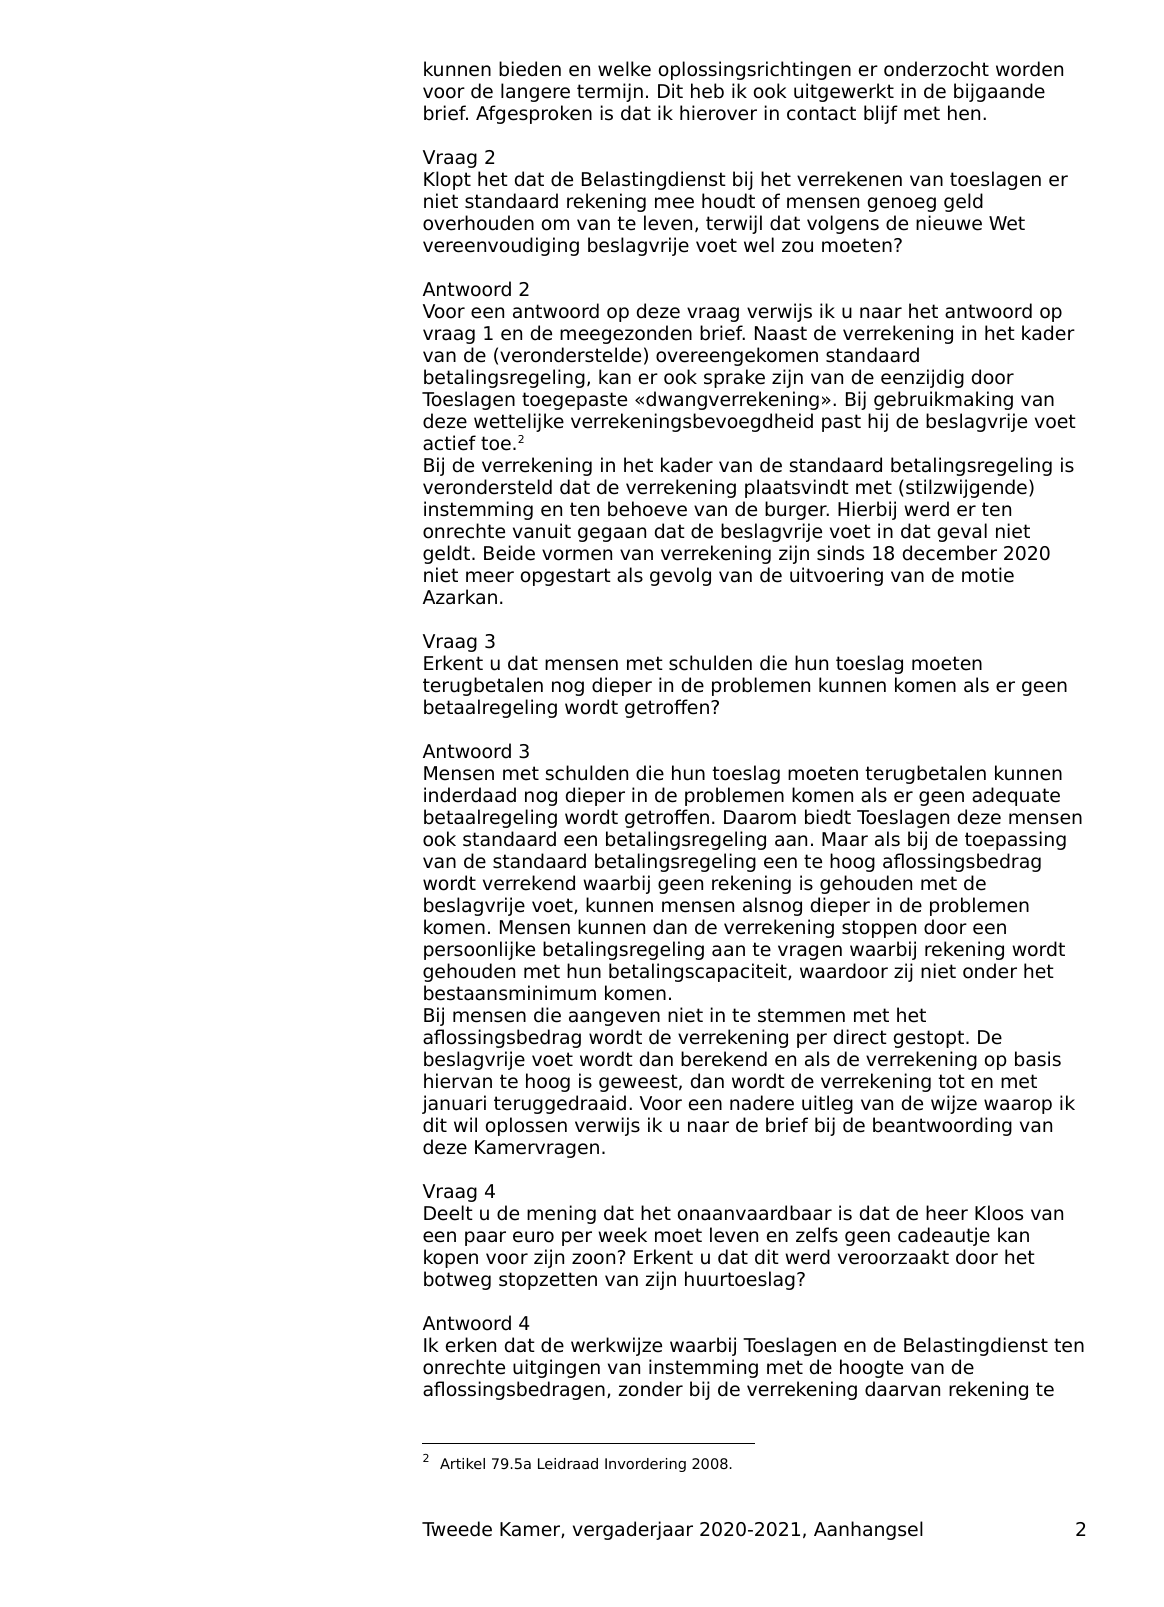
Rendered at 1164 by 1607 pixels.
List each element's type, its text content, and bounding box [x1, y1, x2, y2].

text Vraag 4 [422, 1181, 1087, 1203]
text Klopt het dat de Belastingdienst bij het verrekenen van toeslagen er niet standaard rekening mee houdt of mensen genoeg geld overhouden om van te leven, terwijl dat volgens de nieuwe Wet vereenvoudiging beslagvrije voet wel zou moeten? [422, 169, 1087, 257]
text Erkent u dat mensen met schulden die hun toeslag moeten terugbetalen nog dieper in de problemen kunnen komen als er geen betaalregeling wordt getroffen? [422, 653, 1087, 719]
text Antwoord 4 [422, 1313, 1087, 1335]
text Artikel 79.5a Leidraad Invordering 2008. [422, 1452, 1087, 1474]
text Ik erken dat de werkwijze waarbij Toeslagen en de Belastingdienst ten onrechte uitgingen van instemming met de hoogte van de aflossingsbedragen, zonder bij de verrekening daarvan rekening te [422, 1335, 1087, 1401]
text Deelt u de mening dat het onaanvaardbaar is dat de heer Kloos van een paar euro per week moet leven en zelfs geen cadeautje kan kopen voor zijn zoon? Erkent u dat dit werd veroorzaakt door het botweg stopzetten van zijn huurtoeslag? [422, 1203, 1087, 1291]
text Antwoord 3 [422, 741, 1087, 763]
text Bij de verrekening in het kader van de standaard betalingsregeling is verondersteld dat de verrekening plaatsvindt met (stilzwijgende) instemming en ten behoeve van de burger. Hierbij werd er ten onrechte vanuit gegaan dat de beslagvrije voet in dat geval niet geldt. Beide vormen van verrekening zijn sinds 18 december 2020 niet meer opgestart als gevolg van de uitvoering van de motie Azarkan. [422, 455, 1087, 609]
text Voor een antwoord op deze vraag verwijs ik u naar het antwoord op vraag 1 en de meegezonden brief. Naast de verrekening in het kader van de (veronderstelde) overeengekomen standaard betalingsregeling, kan er ook sprake zijn van de eenzijdig door Toeslagen toegepaste «dwangverrekening». Bij gebruikmaking van deze wettelijke verrekeningsbevoegdheid past hij de beslagvrije voet actief toe. [422, 301, 1087, 455]
text Mensen met schulden die hun toeslag moeten terugbetalen kunnen inderdaad nog dieper in de problemen komen als er geen adequate betaalregeling wordt getroffen. Daarom biedt Toeslagen deze mensen ook standaard een betalingsregeling aan. Maar als bij de toepassing van de standaard betalingsregeling een te hoog aflossingsbedrag wordt verrekend waarbij geen rekening is gehouden met de beslagvrije voet, kunnen mensen alsnog dieper in de problemen komen. Mensen kunnen dan de verrekening stoppen door een persoonlijke betalingsregeling aan te vragen waarbij rekening wordt gehouden met hun betalingscapaciteit, waardoor zij niet onder het bestaansminimum komen. [422, 763, 1087, 1005]
text Bij mensen die aangeven niet in te stemmen met het aflossingsbedrag wordt de verrekening per direct gestopt. De beslagvrije voet wordt dan berekend en als de verrekening op basis hiervan te hoog is geweest, dan wordt de verrekening tot en met januari teruggedraaid. Voor een nadere uitleg van de wijze waarop ik dit wil oplossen verwijs ik u naar de brief bij de beantwoording van deze Kamervragen. [422, 1005, 1087, 1159]
text Antwoord 2 [422, 279, 1087, 301]
text Vraag 3 [422, 631, 1087, 653]
text Vraag 2 [422, 147, 1087, 169]
text kunnen bieden en welke oplossingsrichtingen er onderzocht worden voor de langere termijn. Dit heb ik ook uitgewerkt in de bijgaande brief. Afgesproken is dat ik hierover in contact blijf met hen. [422, 59, 1087, 125]
